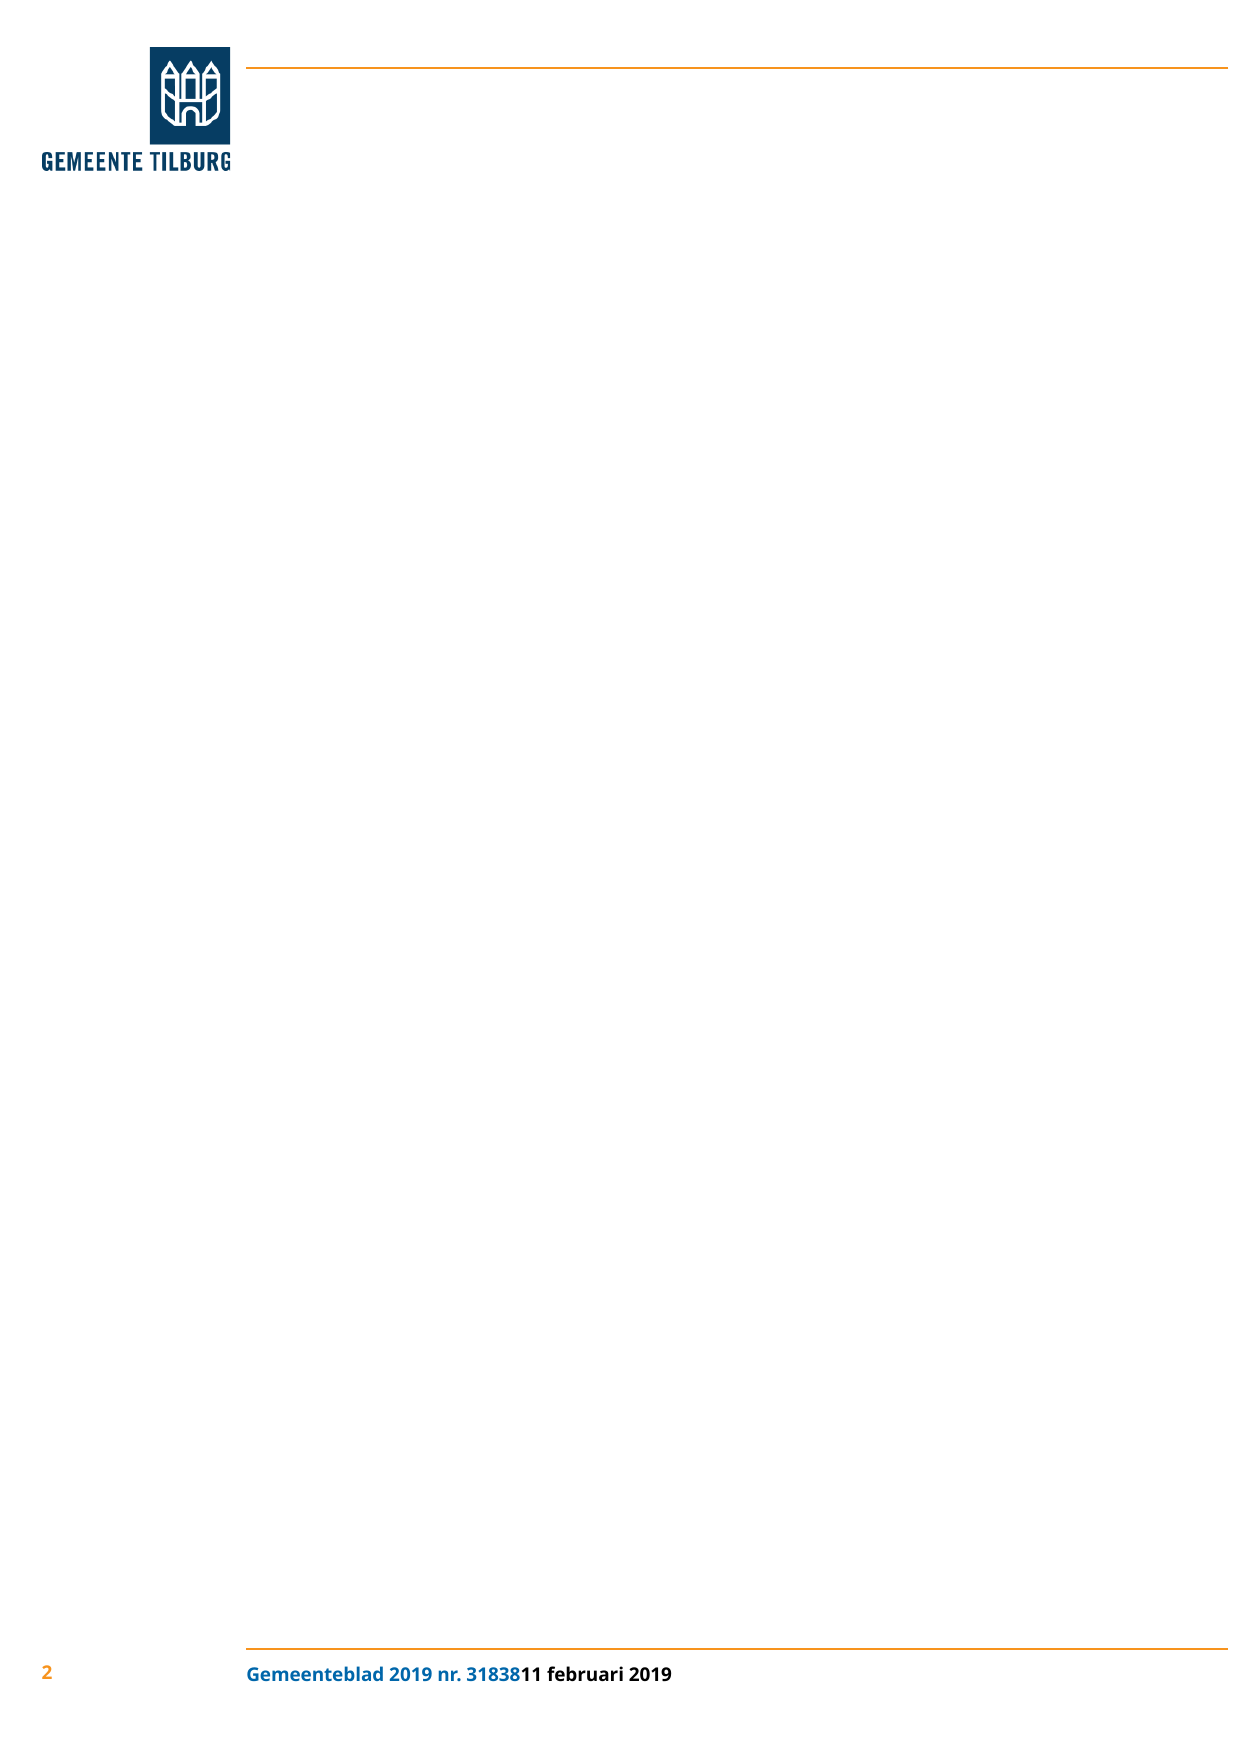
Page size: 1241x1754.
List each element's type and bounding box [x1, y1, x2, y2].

picture [41, 47, 231, 172]
